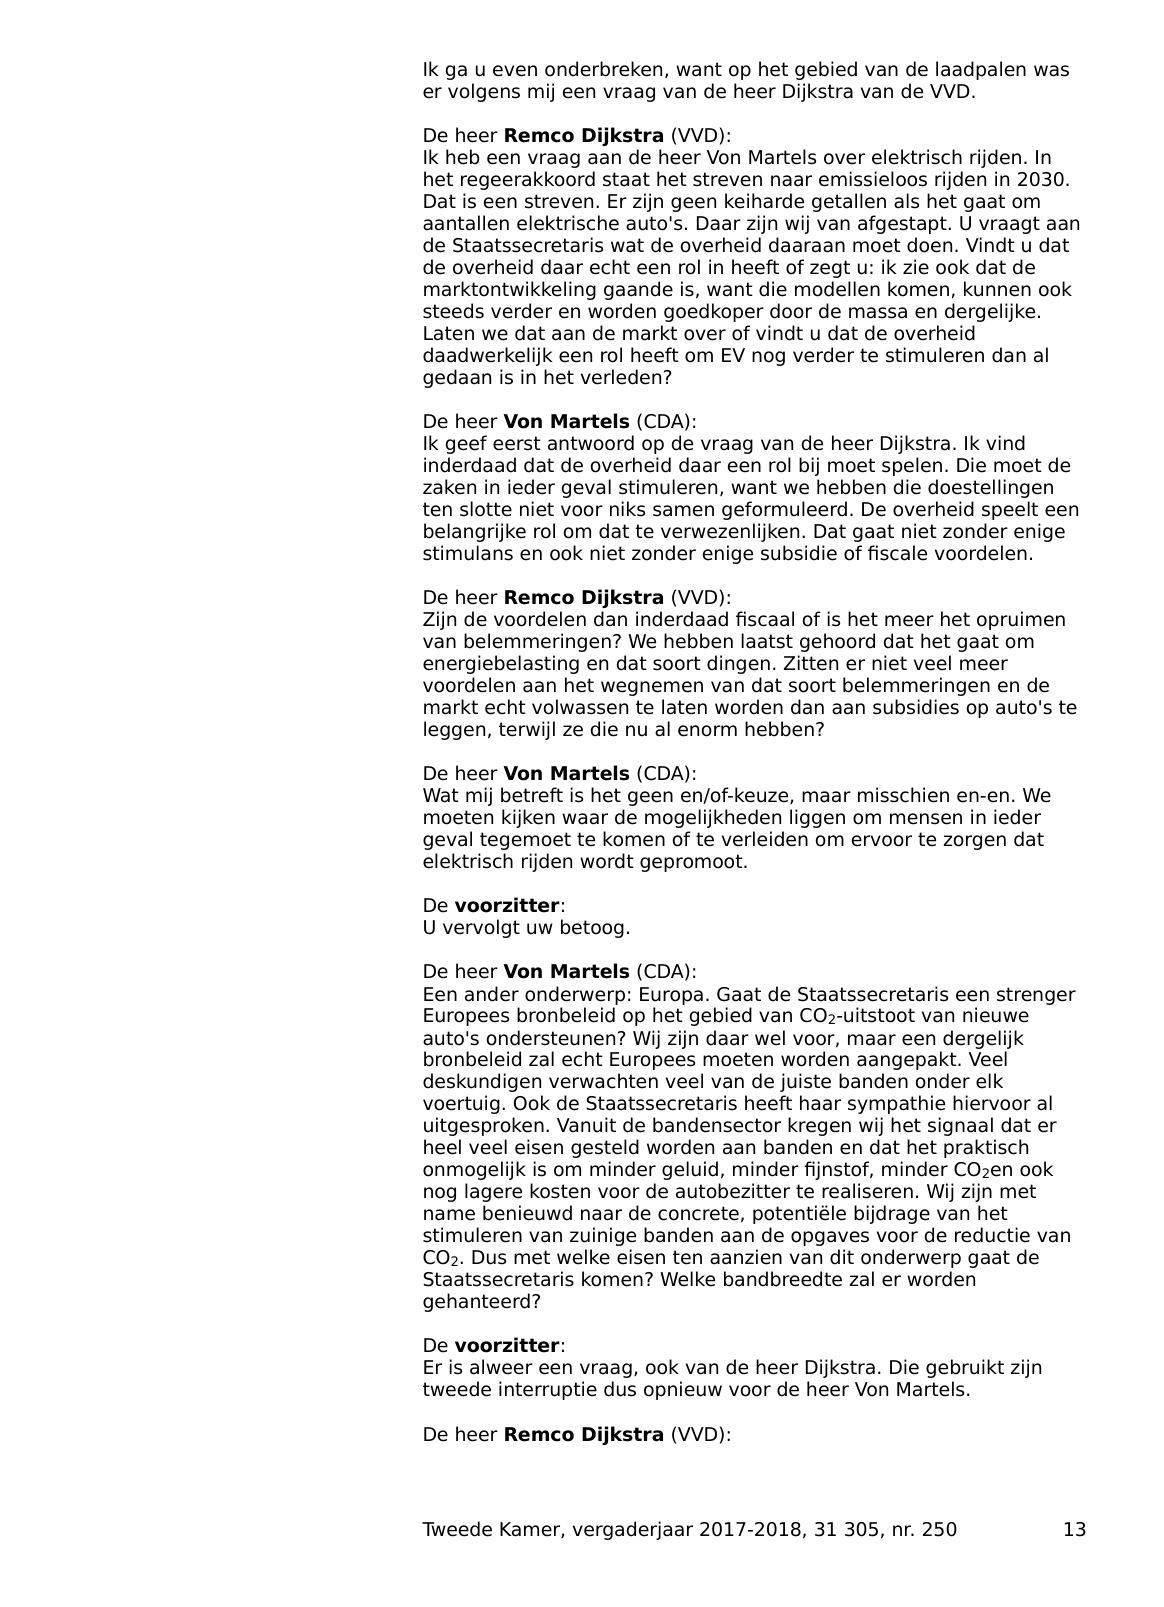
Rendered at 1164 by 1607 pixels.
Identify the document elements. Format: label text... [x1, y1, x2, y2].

text De heer Remco Dijkstra (VVD): [422, 125, 1087, 147]
text Ik heb een vraag aan de heer Von Martels over elektrisch rijden. In het regeerakkoord staat het streven naar emissieloos rijden in 2030. Dat is een streven. Er zijn geen keiharde getallen als het gaat om aantallen elektrische auto's. Daar zijn wij van afgestapt. U vraagt aan de Staatssecretaris wat de overheid daaraan moet doen. Vindt u dat de overheid daar echt een rol in heeft of zegt u: ik zie ook dat de marktontwikkeling gaande is, want die modellen komen, kunnen ook steeds verder en worden goedkoper door de massa en dergelijke. Laten we dat aan de markt over of vindt u dat de overheid daadwerkelijk een rol heeft om EV nog verder te stimuleren dan al gedaan is in het verleden? [422, 147, 1087, 389]
text De heer Von Martels (CDA): [422, 411, 1087, 433]
text Zijn de voordelen dan inderdaad fiscaal of is het meer het opruimen van belemmeringen? We hebben laatst gehoord dat het gaat om energiebelasting en dat soort dingen. Zitten er niet veel meer voordelen aan het wegnemen van dat soort belemmeringen en de markt echt volwassen te laten worden dan aan subsidies op auto's te leggen, terwijl ze die nu al enorm hebben? [422, 609, 1087, 741]
text Er is alweer een vraag, ook van de heer Dijkstra. Die gebruikt zijn tweede interruptie dus opnieuw voor de heer Von Martels. [422, 1357, 1087, 1401]
text De heer Remco Dijkstra (VVD): [422, 1423, 1087, 1445]
text De voorzitter: [422, 1335, 1087, 1357]
text De heer Remco Dijkstra (VVD): [422, 587, 1087, 609]
text De heer Von Martels (CDA): [422, 763, 1087, 785]
text U vervolgt uw betoog. [422, 917, 1087, 939]
text De voorzitter: [422, 895, 1087, 917]
text Wat mij betreft is het geen en/of-keuze, maar misschien en-en. We moeten kijken waar de mogelijkheden liggen om mensen in ieder geval tegemoet te komen of te verleiden om ervoor te zorgen dat elektrisch rijden wordt gepromoot. [422, 785, 1087, 873]
text Een ander onderwerp: Europa. Gaat de Staatssecretaris een strenger Europees bronbeleid op het gebied van CO2-uitstoot van nieuwe auto's ondersteunen? Wij zijn daar wel voor, maar een dergelijk bronbeleid zal echt Europees moeten worden aangepakt. Veel deskundigen verwachten veel van de juiste banden onder elk voertuig. Ook de Staatssecretaris heeft haar sympathie hiervoor al uitgesproken. Vanuit de bandensector kregen wij het signaal dat er heel veel eisen gesteld worden aan banden en dat het praktisch onmogelijk is om minder geluid, minder fijnstof, minder CO2en ook nog lagere kosten voor de autobezitter te realiseren. Wij zijn met name benieuwd naar de concrete, potentiële bijdrage van het stimuleren van zuinige banden aan de opgaves voor de reductie van CO2. Dus met welke eisen ten aanzien van dit onderwerp gaat de Staatssecretaris komen? Welke bandbreedte zal er worden gehanteerd? [422, 983, 1087, 1313]
text Ik geef eerst antwoord op de vraag van de heer Dijkstra. Ik vind inderdaad dat de overheid daar een rol bij moet spelen. Die moet de zaken in ieder geval stimuleren, want we hebben die doestellingen ten slotte niet voor niks samen geformuleerd. De overheid speelt een belangrijke rol om dat te verwezenlijken. Dat gaat niet zonder enige stimulans en ook niet zonder enige subsidie of fiscale voordelen. [422, 433, 1087, 565]
text De heer Von Martels (CDA): [422, 961, 1087, 983]
text Ik ga u even onderbreken, want op het gebied van de laadpalen was er volgens mij een vraag van de heer Dijkstra van de VVD. [422, 59, 1087, 103]
